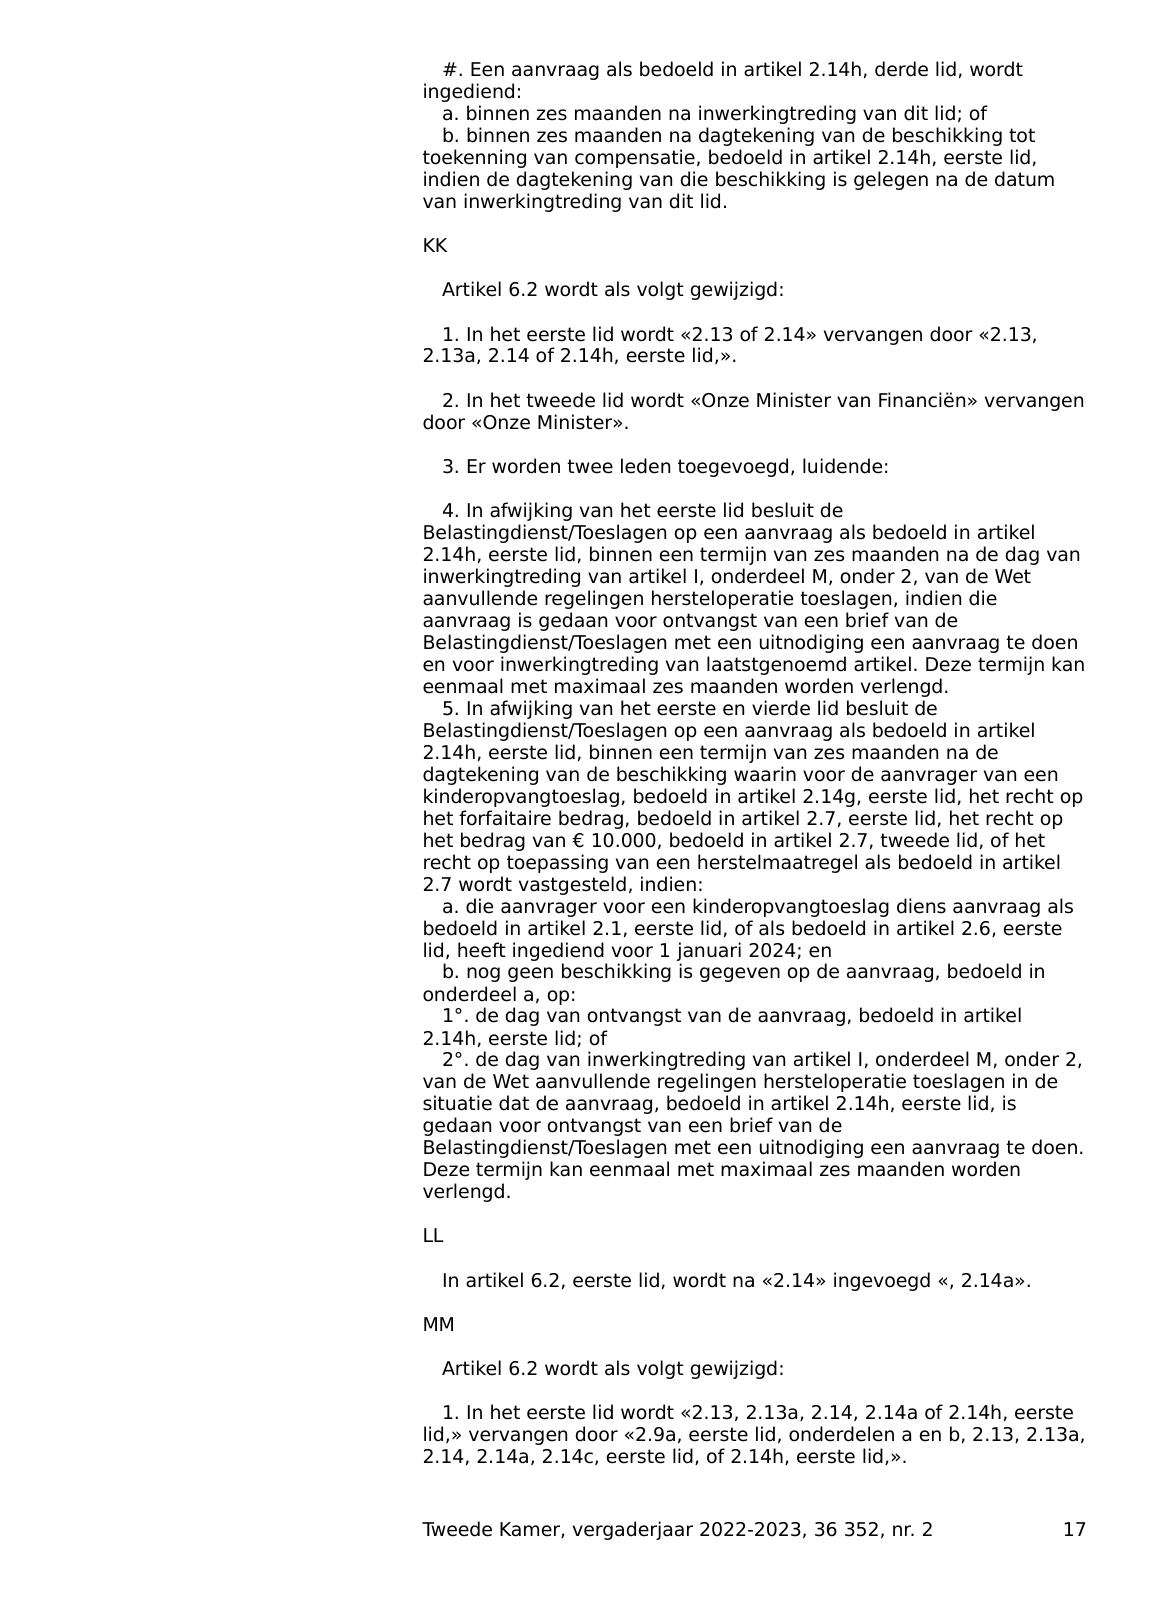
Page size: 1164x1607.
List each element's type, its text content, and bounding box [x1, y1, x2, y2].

text 1°. de dag van ontvangst van de aanvraag, bedoeld in artikel 2.14h, eerste lid; of [422, 1005, 1087, 1049]
text 4. In afwijking van het eerste lid besluit de Belastingdienst/Toeslagen op een aanvraag als bedoeld in artikel 2.14h, eerste lid, binnen een termijn van zes maanden na de dag van inwerkingtreding van artikel I, onderdeel M, onder 2, van de Wet aanvullende regelingen hersteloperatie toeslagen, indien die aanvraag is gedaan voor ontvangst van een brief van de Belastingdienst/Toeslagen met een uitnodiging een aanvraag te doen en voor inwerkingtreding van laatstgenoemd artikel. Deze termijn kan eenmaal met maximaal zes maanden worden verlengd. [422, 500, 1087, 698]
text b. nog geen beschikking is gegeven op de aanvraag, bedoeld in onderdeel a, op: [422, 961, 1087, 1005]
text 2°. de dag van inwerkingtreding van artikel I, onderdeel M, onder 2, van de Wet aanvullende regelingen hersteloperatie toeslagen in de situatie dat de aanvraag, bedoeld in artikel 2.14h, eerste lid, is gedaan voor ontvangst van een brief van de Belastingdienst/Toeslagen met een uitnodiging een aanvraag te doen. Deze termijn kan eenmaal met maximaal zes maanden worden verlengd. [422, 1049, 1087, 1203]
text a. binnen zes maanden na inwerkingtreding van dit lid; of [422, 103, 1087, 125]
text b. binnen zes maanden na dagtekening van de beschikking tot toekenning van compensatie, bedoeld in artikel 2.14h, eerste lid, indien de dagtekening van die beschikking is gelegen na de datum van inwerkingtreding van dit lid. [422, 125, 1087, 213]
text #. Een aanvraag als bedoeld in artikel 2.14h, derde lid, wordt ingediend: [422, 59, 1087, 103]
text Artikel 6.2 wordt als volgt gewijzigd: [422, 1358, 1087, 1380]
text 2. In het tweede lid wordt «Onze Minister van Financiën» vervangen door «Onze Minister». [422, 389, 1087, 433]
text 5. In afwijking van het eerste en vierde lid besluit de Belastingdienst/Toeslagen op een aanvraag als bedoeld in artikel 2.14h, eerste lid, binnen een termijn van zes maanden na de dagtekening van de beschikking waarin voor de aanvrager van een kinderopvangtoeslag, bedoeld in artikel 2.14g, eerste lid, het recht op het forfaitaire bedrag, bedoeld in artikel 2.7, eerste lid, het recht op het bedrag van € 10.000, bedoeld in artikel 2.7, tweede lid, of het recht op toepassing van een herstelmaatregel als bedoeld in artikel 2.7 wordt vastgesteld, indien: [422, 698, 1087, 896]
text 1. In het eerste lid wordt «2.13, 2.13a, 2.14, 2.14a of 2.14h, eerste lid,» vervangen door «2.9a, eerste lid, onderdelen a en b, 2.13, 2.13a, 2.14, 2.14a, 2.14c, eerste lid, of 2.14h, eerste lid,». [422, 1402, 1087, 1468]
text KK [422, 235, 1087, 257]
text MM [422, 1314, 1087, 1336]
text In artikel 6.2, eerste lid, wordt na «2.14» ingevoegd «, 2.14a». [422, 1269, 1087, 1292]
text Artikel 6.2 wordt als volgt gewijzigd: [422, 279, 1087, 301]
text 1. In het eerste lid wordt «2.13 of 2.14» vervangen door «2.13, 2.13a, 2.14 of 2.14h, eerste lid,». [422, 323, 1087, 367]
text 3. Er worden twee leden toegevoegd, luidende: [422, 456, 1087, 478]
text a. die aanvrager voor een kinderopvangtoeslag diens aanvraag als bedoeld in artikel 2.1, eerste lid, of als bedoeld in artikel 2.6, eerste lid, heeft ingediend voor 1 januari 2024; en [422, 896, 1087, 961]
text LL [422, 1225, 1087, 1247]
